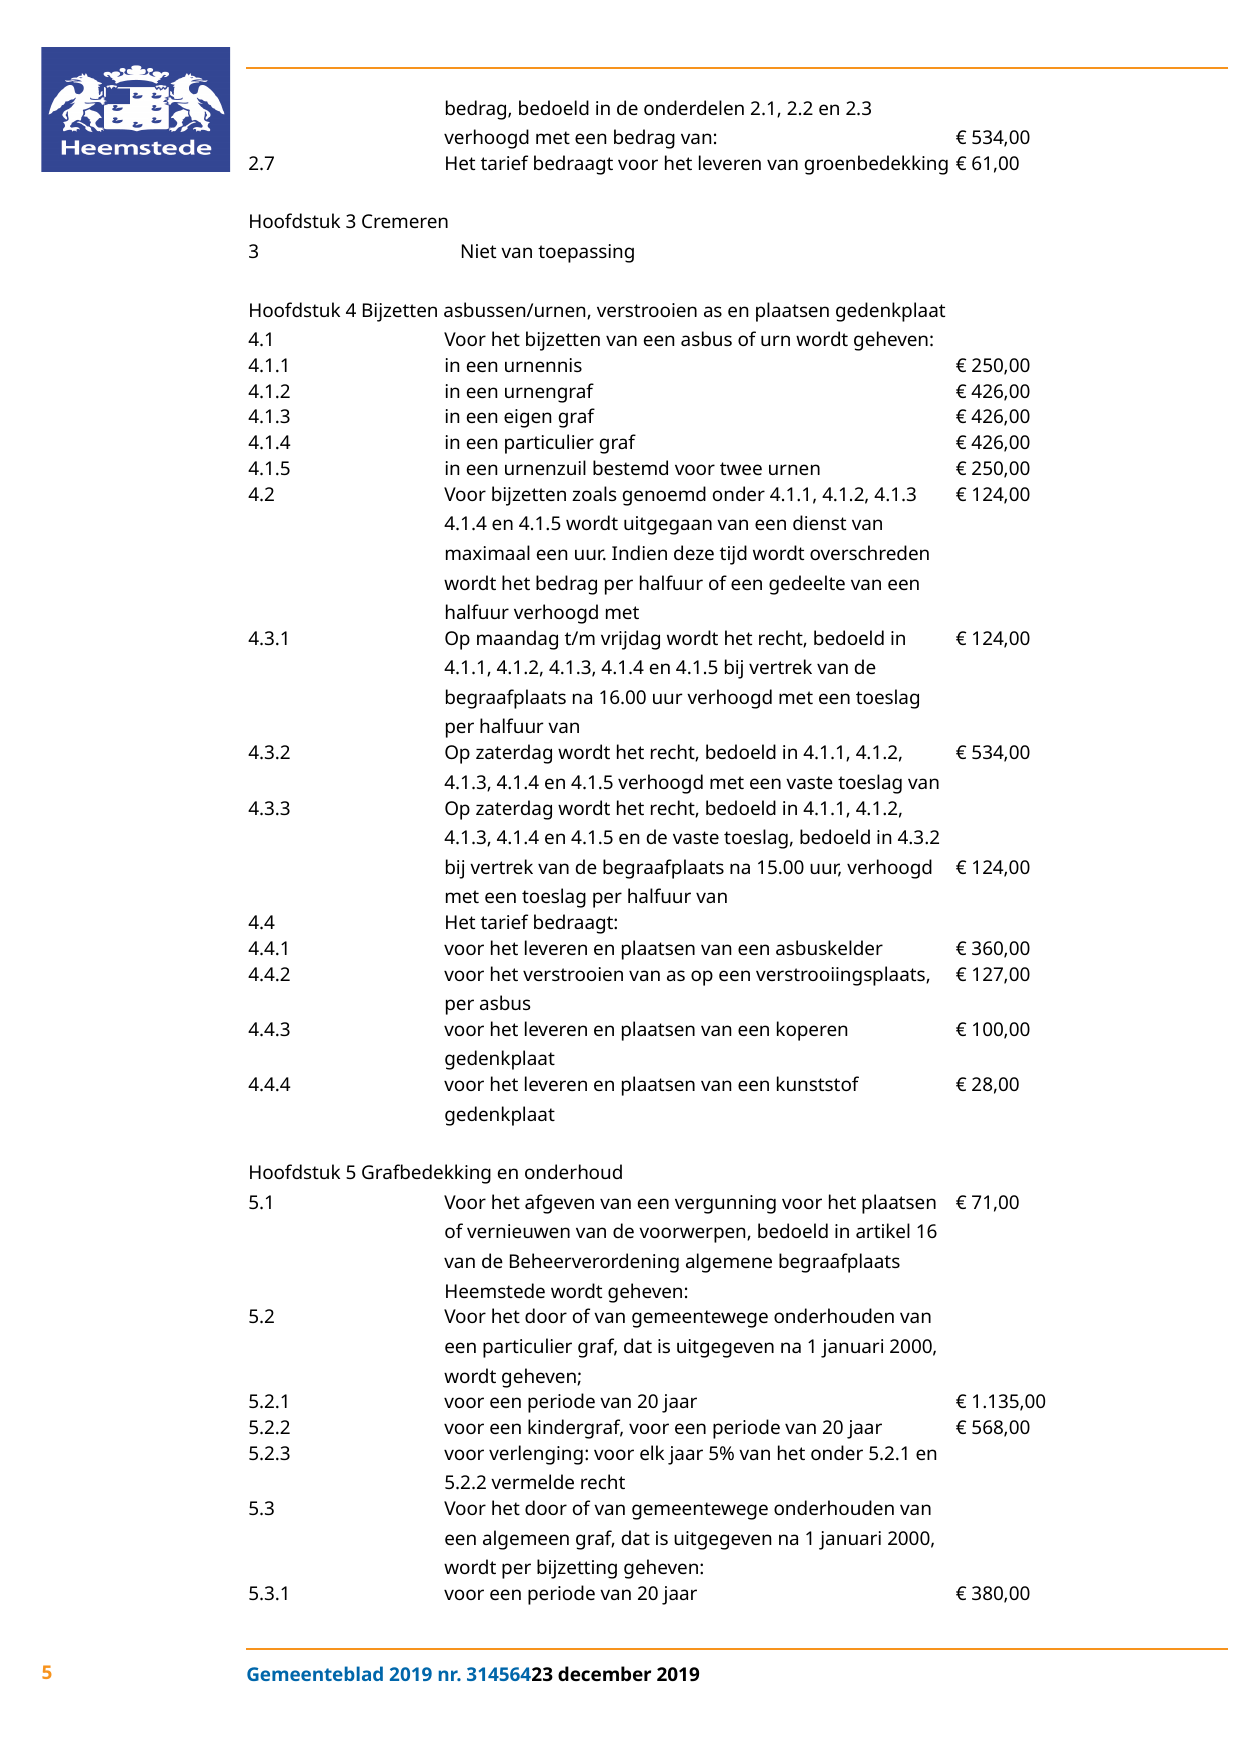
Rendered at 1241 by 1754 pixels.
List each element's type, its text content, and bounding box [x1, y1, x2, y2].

table_cell € 124,00 [956, 625, 1152, 739]
table_header Niet van toepassing [460, 238, 838, 264]
table_header Voor het afgeven van een vergunning voor het plaatsen of vernieuwen van de voorwerpen, bedoeld in artikel 16 van de Beheerverordening algemene begraafplaats Heemstede wordt geheven: [444, 1189, 956, 1304]
table_cell voor het leveren en plaatsen van een asbuskelder [444, 935, 956, 961]
table_cell 4.3.2 [248, 740, 444, 795]
table_cell [248, 95, 444, 150]
table_cell € 426,00 [956, 430, 1152, 455]
table_cell 2.7 [248, 150, 444, 176]
table_cell € 360,00 [956, 935, 1152, 961]
table_cell voor het leveren en plaatsen van een koperen gedenkplaat [444, 1016, 956, 1071]
table_cell 4.4.1 [248, 935, 444, 961]
table_cell 5.2 [248, 1304, 444, 1388]
table_header Voor het bijzetten van een asbus of urn wordt geheven: [444, 327, 956, 352]
table_cell [956, 1495, 1152, 1580]
table_cell 5.2.2 [248, 1414, 444, 1440]
table_cell € 426,00 [956, 378, 1152, 404]
table_cell Op zaterdag wordt het recht, bedoeld in 4.1.1, 4.1.2, 4.1.3, 4.1.4 en 4.1.5 verhoogd met een vaste toeslag van [444, 740, 956, 795]
table_cell € 61,00 [956, 150, 1152, 176]
table_cell 4.1.5 [248, 455, 444, 481]
table_cell 4.4.3 [248, 1016, 444, 1071]
table_cell € 250,00 [956, 352, 1152, 378]
table_cell Voor bijzetten zoals genoemd onder 4.1.1, 4.1.2, 4.1.3 4.1.4 en 4.1.5 wordt uitgegaan van een dienst van maximaal een uur. Indien deze tijd wordt overschreden wordt het bedrag per halfuur of een gedeelte van een halfuur verhoogd met [444, 481, 956, 625]
table_cell Op maandag t/m vrijdag wordt het recht, bedoeld in 4.1.1, 4.1.2, 4.1.3, 4.1.4 en 4.1.5 bij vertrek van de begraafplaats na 16.00 uur verhoogd met een toeslag per halfuur van [444, 625, 956, 739]
table_header [956, 327, 1152, 352]
table_header 3 [248, 238, 460, 264]
table_cell voor een periode van 20 jaar [444, 1389, 956, 1414]
table_cell € 380,00 [956, 1580, 1152, 1606]
table_cell 4.4 [248, 909, 444, 935]
table_cell voor het verstrooien van as op een verstrooiingsplaats, per asbus [444, 961, 956, 1016]
table_cell € 426,00 [956, 404, 1152, 429]
table_cell voor verlenging: voor elk jaar 5% van het onder 5.2.1 en 5.2.2 vermelde recht [444, 1440, 956, 1495]
table_cell [956, 909, 1152, 935]
table_cell 5.3.1 [248, 1580, 444, 1606]
table_cell 4.1.4 [248, 430, 444, 455]
table_cell bedrag, bedoeld in de onderdelen 2.1, 2.2 en 2.3 verhoogd met een bedrag van: [444, 95, 956, 150]
table_cell 4.1.2 [248, 378, 444, 404]
table_cell € 124,00 [956, 481, 1152, 625]
table_cell in een eigen graf [444, 404, 956, 429]
table_cell in een particulier graf [444, 430, 956, 455]
table_header [838, 238, 1152, 264]
text Hoofdstuk 4 Bijzetten asbussen/urnen, verstrooien as en plaatsen gedenkplaat [248, 297, 1152, 323]
table_cell 4.2 [248, 481, 444, 625]
table_cell € 28,00 [956, 1071, 1152, 1127]
table_cell 4.1.1 [248, 352, 444, 378]
table_cell € 568,00 [956, 1414, 1152, 1440]
table_cell voor het leveren en plaatsen van een kunststof gedenkplaat [444, 1071, 956, 1127]
table_cell in een urnenzuil bestemd voor twee urnen [444, 455, 956, 481]
table_cell € 250,00 [956, 455, 1152, 481]
table_cell 5.2.1 [248, 1389, 444, 1414]
table_header 4.1 [248, 327, 444, 352]
table_cell € 100,00 [956, 1016, 1152, 1071]
table_cell in een urnennis [444, 352, 956, 378]
text Hoofdstuk 3 Cremeren [248, 209, 1152, 234]
table_cell Het tarief bedraagt: [444, 909, 956, 935]
table_header 5.1 [248, 1189, 444, 1304]
picture [41, 47, 231, 172]
table_cell Voor het door of van gemeentewege onderhouden van een particulier graf, dat is uitgegeven na 1 januari 2000, wordt geheven; [444, 1304, 956, 1388]
table_cell 5.3 [248, 1495, 444, 1580]
table_cell € 534,00 [956, 95, 1152, 150]
text Hoofdstuk 5 Grafbedekking en onderhoud [248, 1159, 1152, 1185]
table_cell € 534,00 [956, 740, 1152, 795]
table_cell voor een kindergraf, voor een periode van 20 jaar [444, 1414, 956, 1440]
table_cell Voor het door of van gemeentewege onderhouden van een algemeen graf, dat is uitgegeven na 1 januari 2000, wordt per bijzetting geheven: [444, 1495, 956, 1580]
table_cell [956, 1304, 1152, 1388]
table_cell € 1.135,00 [956, 1389, 1152, 1414]
table_cell Op zaterdag wordt het recht, bedoeld in 4.1.1, 4.1.2, 4.1.3, 4.1.4 en 4.1.5 en de vaste toeslag, bedoeld in 4.3.2 bij vertrek van de begraafplaats na 15.00 uur, verhoogd met een toeslag per halfuur van [444, 795, 956, 909]
table_cell 4.1.3 [248, 404, 444, 429]
table_cell in een urnengraf [444, 378, 956, 404]
table_cell [956, 1440, 1152, 1495]
table_cell 4.3.3 [248, 795, 444, 909]
table_cell 4.3.1 [248, 625, 444, 739]
table_cell € 127,00 [956, 961, 1152, 1016]
table_cell 4.4.4 [248, 1071, 444, 1127]
table_cell voor een periode van 20 jaar [444, 1580, 956, 1606]
table_cell 5.2.3 [248, 1440, 444, 1495]
table_cell 4.4.2 [248, 961, 444, 1016]
table_header € 71,00 [956, 1189, 1152, 1304]
table_cell € 124,00 [956, 795, 1152, 909]
table_cell Het tarief bedraagt voor het leveren van groenbedekking [444, 150, 956, 176]
